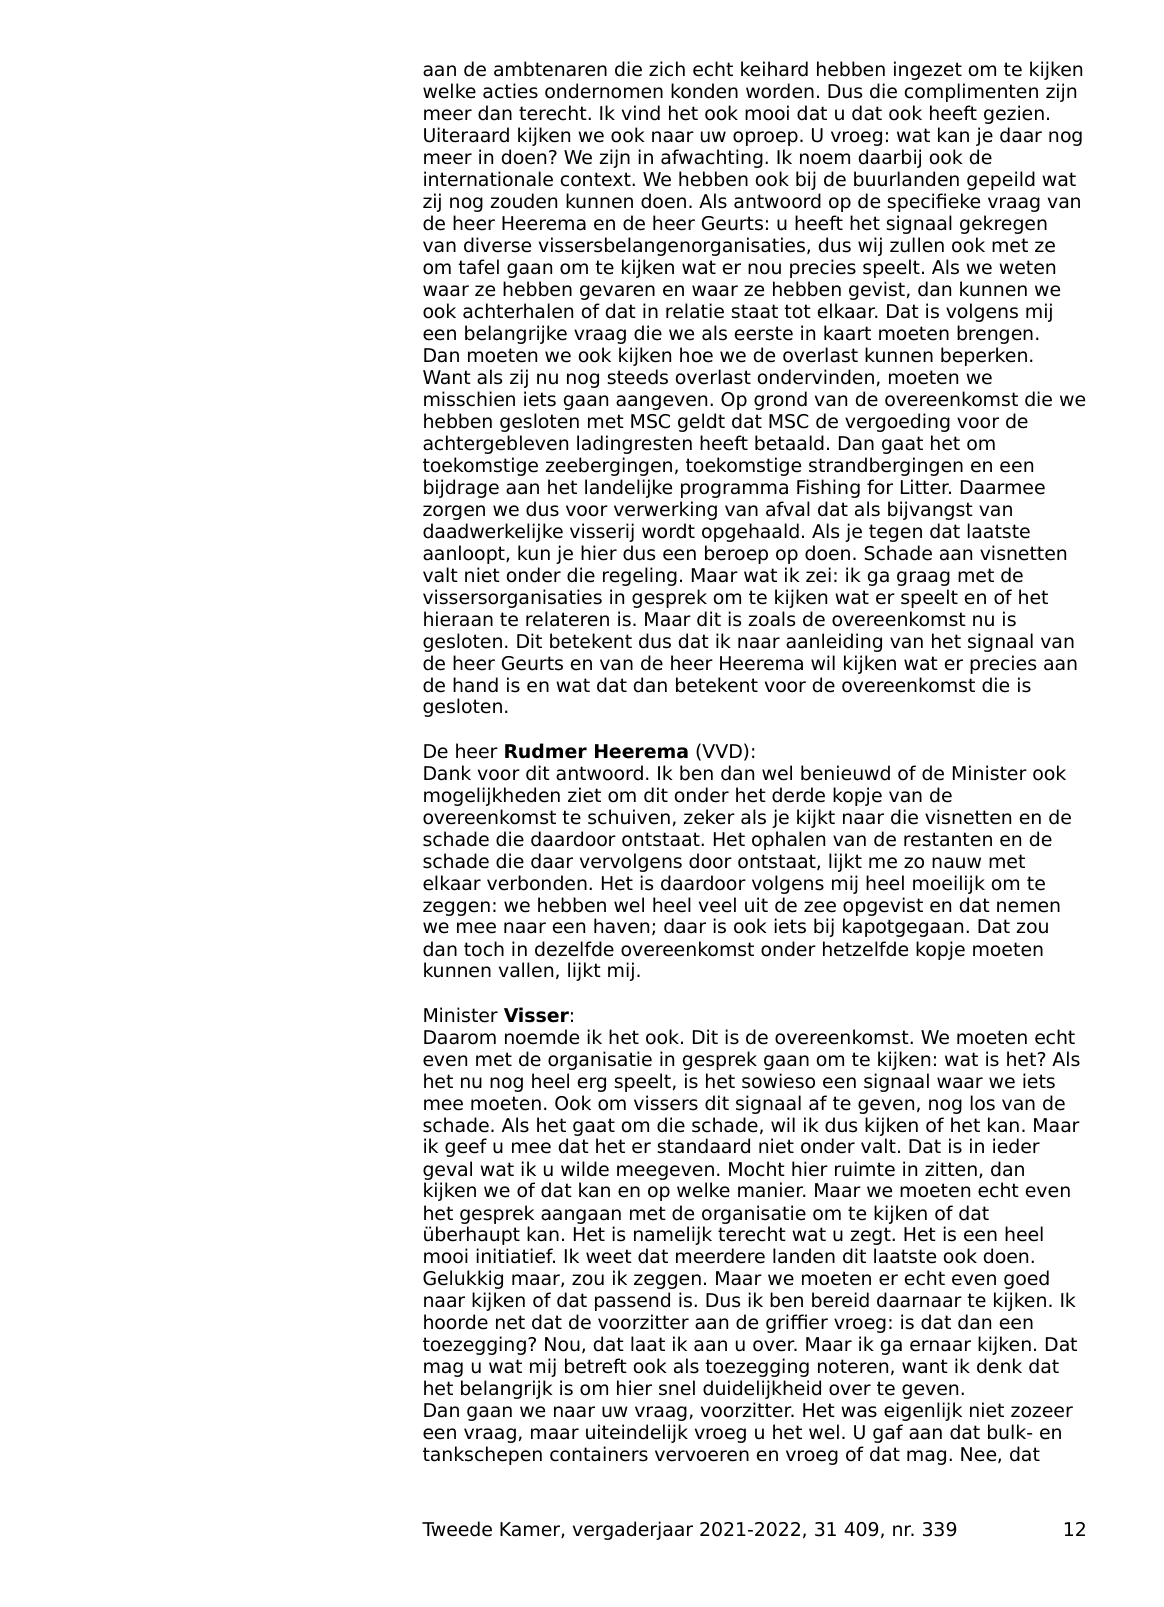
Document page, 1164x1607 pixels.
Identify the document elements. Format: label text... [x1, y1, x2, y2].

text Minister Visser: [422, 1004, 1087, 1027]
text Dan moeten we ook kijken hoe we de overlast kunnen beperken. Want als zij nu nog steeds overlast ondervinden, moeten we misschien iets gaan aangeven. Op grond van de overeenkomst die we hebben gesloten met MSC geldt dat MSC de vergoeding voor de achtergebleven ladingresten heeft betaald. Dan gaat het om toekomstige zeebergingen, toekomstige strandbergingen en een bijdrage aan het landelijke programma Fishing for Litter. Daarmee zorgen we dus voor verwerking van afval dat als bijvangst van daadwerkelijke visserij wordt opgehaald. Als je tegen dat laatste aanloopt, kun je hier dus een beroep op doen. Schade aan visnetten valt niet onder die regeling. Maar wat ik zei: ik ga graag met de vissersorganisaties in gesprek om te kijken wat er speelt en of het hieraan te relateren is. Maar dit is zoals de overeenkomst nu is gesloten. Dit betekent dus dat ik naar aanleiding van het signaal van de heer Geurts en van de heer Heerema wil kijken wat er precies aan de hand is en wat dat dan betekent voor de overeenkomst die is gesloten. [422, 345, 1087, 718]
text Dank voor dit antwoord. Ik ben dan wel benieuwd of de Minister ook mogelijkheden ziet om dit onder het derde kopje van de overeenkomst te schuiven, zeker als je kijkt naar die visnetten en de schade die daardoor ontstaat. Het ophalen van de restanten en de schade die daar vervolgens door ontstaat, lijkt me zo nauw met elkaar verbonden. Het is daardoor volgens mij heel moeilijk om te zeggen: we hebben wel heel veel uit de zee opgevist en dat nemen we mee naar een haven; daar is ook iets bij kapotgegaan. Dat zou dan toch in dezelfde overeenkomst onder hetzelfde kopje moeten kunnen vallen, lijkt mij. [422, 763, 1087, 982]
text Dan gaan we naar uw vraag, voorzitter. Het was eigenlijk niet zozeer een vraag, maar uiteindelijk vroeg u het wel. U gaf aan dat bulk- en tankschepen containers vervoeren en vroeg of dat mag. Nee, dat [422, 1400, 1087, 1466]
text Uiteraard kijken we ook naar uw oproep. U vroeg: wat kan je daar nog meer in doen? We zijn in afwachting. Ik noem daarbij ook de internationale context. We hebben ook bij de buurlanden gepeild wat zij nog zouden kunnen doen. Als antwoord op de specifieke vraag van de heer Heerema en de heer Geurts: u heeft het signaal gekregen van diverse vissersbelangenorganisaties, dus wij zullen ook met ze om tafel gaan om te kijken wat er nou precies speelt. Als we weten waar ze hebben gevaren en waar ze hebben gevist, dan kunnen we ook achterhalen of dat in relatie staat tot elkaar. Dat is volgens mij een belangrijke vraag die we als eerste in kaart moeten brengen. [422, 125, 1087, 345]
text Daarom noemde ik het ook. Dit is de overeenkomst. We moeten echt even met de organisatie in gesprek gaan om te kijken: wat is het? Als het nu nog heel erg speelt, is het sowieso een signaal waar we iets mee moeten. Ook om vissers dit signaal af te geven, nog los van de schade. Als het gaat om die schade, wil ik dus kijken of het kan. Maar ik geef u mee dat het er standaard niet onder valt. Dat is in ieder geval wat ik u wilde meegeven. Mocht hier ruimte in zitten, dan kijken we of dat kan en op welke manier. Maar we moeten echt even het gesprek aangaan met de organisatie om te kijken of dat überhaupt kan. Het is namelijk terecht wat u zegt. Het is een heel mooi initiatief. Ik weet dat meerdere landen dit laatste ook doen. Gelukkig maar, zou ik zeggen. Maar we moeten er echt even goed naar kijken of dat passend is. Dus ik ben bereid daarnaar te kijken. Ik hoorde net dat de voorzitter aan de griffier vroeg: is dat dan een toezegging? Nou, dat laat ik aan u over. Maar ik ga ernaar kijken. Dat mag u wat mij betreft ook als toezegging noteren, want ik denk dat het belangrijk is om hier snel duidelijkheid over te geven. [422, 1027, 1087, 1400]
text De heer Rudmer Heerema (VVD): [422, 741, 1087, 763]
text aan de ambtenaren die zich echt keihard hebben ingezet om te kijken welke acties ondernomen konden worden. Dus die complimenten zijn meer dan terecht. Ik vind het ook mooi dat u dat ook heeft gezien. [422, 59, 1087, 125]
